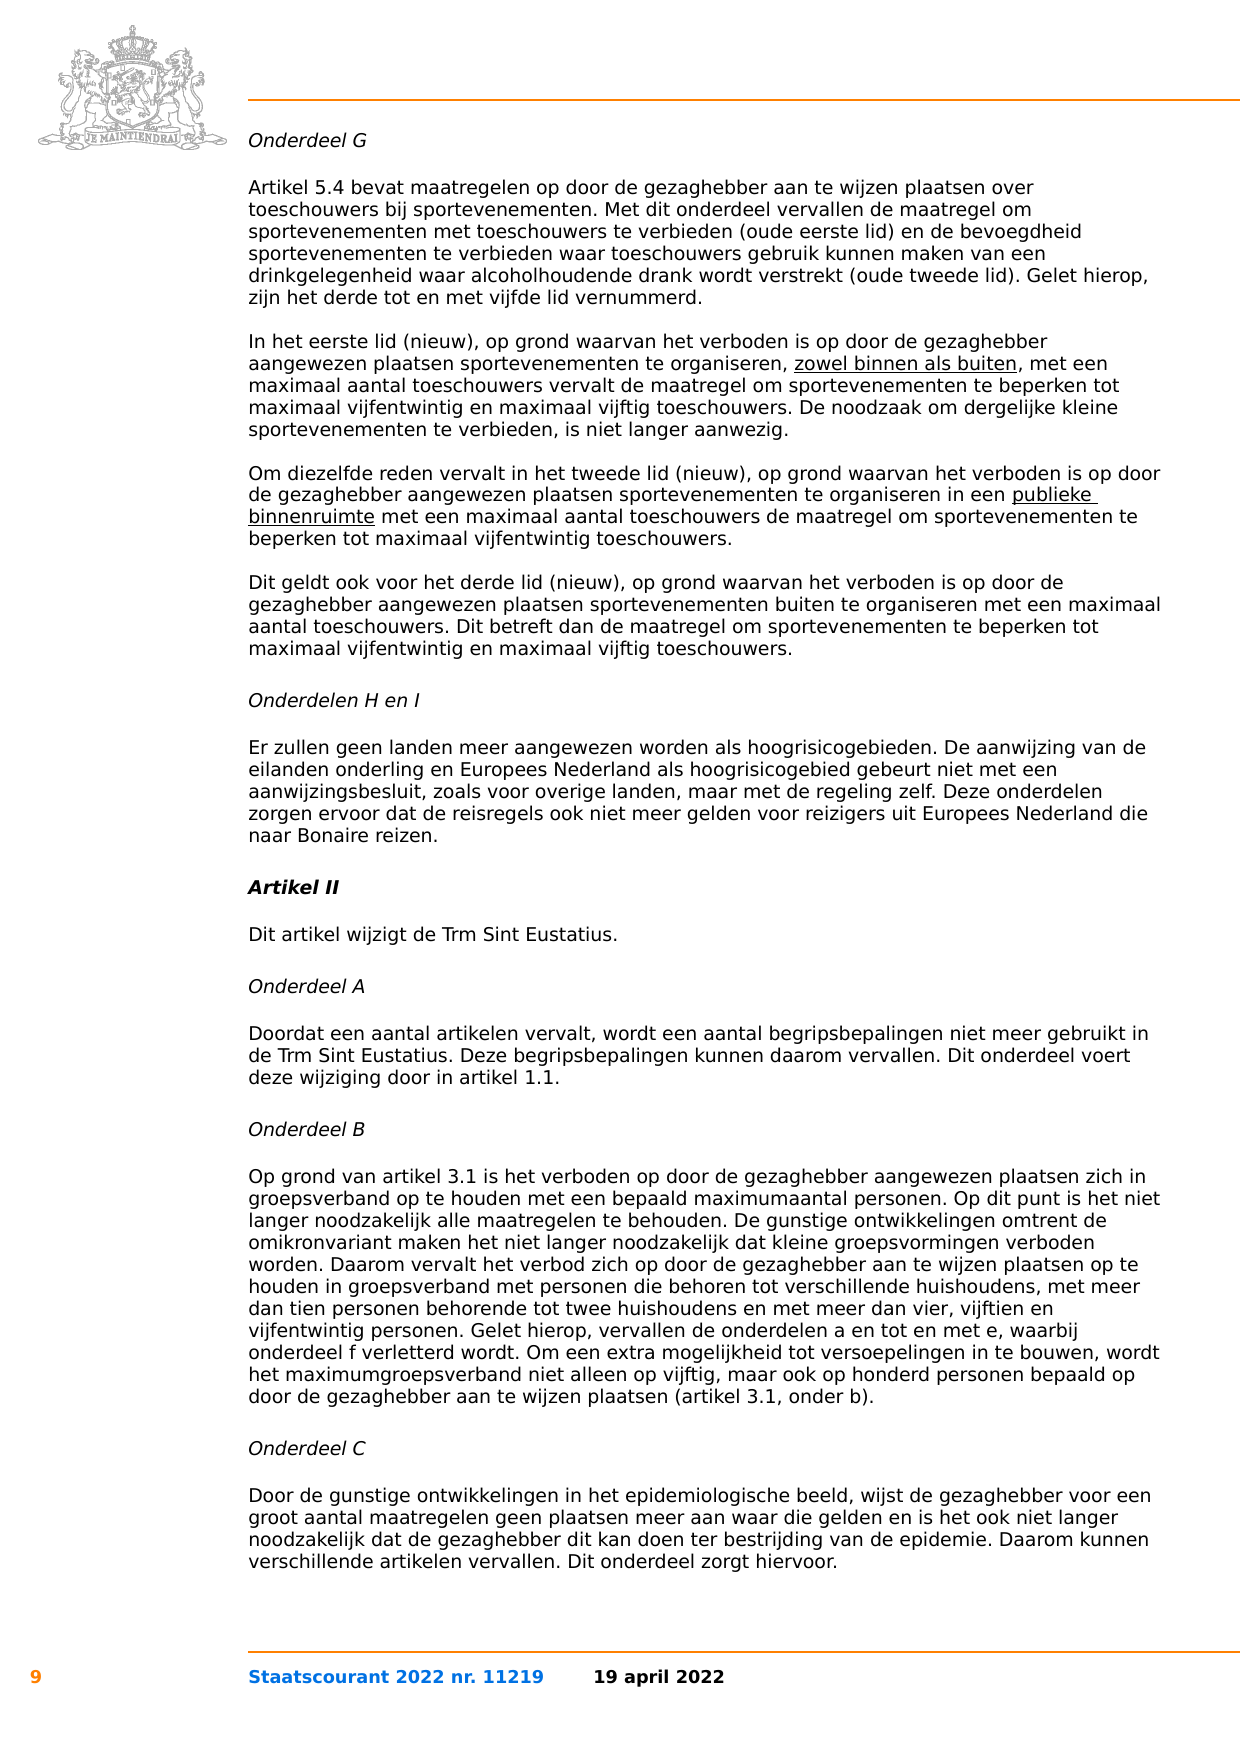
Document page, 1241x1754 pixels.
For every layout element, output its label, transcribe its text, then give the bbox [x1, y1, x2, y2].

text Dit geldt ook voor het derde lid (nieuw), op grond waarvan het verboden is op door de gezaghebber aangewezen plaatsen sportevenementen buiten te organiseren met een maximaal aantal toeschouwers. Dit betreft dan de maatregel om sportevenementen te beperken tot maximaal vijfentwintig en maximaal vijftig toeschouwers. [248, 572, 1163, 660]
subtitle Onderdelen H en I [248, 690, 1163, 712]
text In het eerste lid (nieuw), op grond waarvan het verboden is op door de gezaghebber aangewezen plaatsen sportevenementen te organiseren, zowel binnen als buiten, met een maximaal aantal toeschouwers vervalt de maatregel om sportevenementen te beperken tot maximaal vijfentwintig en maximaal vijftig toeschouwers. De noodzaak om dergelijke kleine sportevenementen te verbieden, is niet langer aanwezig. [248, 331, 1163, 441]
subtitle Onderdeel C [248, 1438, 1163, 1459]
subtitle Onderdeel A [248, 976, 1163, 998]
text Doordat een aantal artikelen vervalt, wordt een aantal begripsbepalingen niet meer gebruikt in de Trm Sint Eustatius. Deze begripsbepalingen kunnen daarom vervallen. Dit onderdeel voert deze wijziging door in artikel 1.1. [248, 1023, 1163, 1089]
text Artikel 5.4 bevat maatregelen op door de gezaghebber aan te wijzen plaatsen over toeschouwers bij sportevenementen. Met dit onderdeel vervallen de maatregel om sportevenementen met toeschouwers te verbieden (oude eerste lid) en de bevoegdheid sportevenementen te verbieden waar toeschouwers gebruik kunnen maken van een drinkgelegenheid waar alcoholhoudende drank wordt verstrekt (oude tweede lid). Gelet hierop, zijn het derde tot en met vijfde lid vernummerd. [248, 177, 1163, 309]
text Er zullen geen landen meer aangewezen worden als hoogrisicogebieden. De aanwijzing van de eilanden onderling en Europees Nederland als hoogrisicogebied gebeurt niet met een aanwijzingsbesluit, zoals voor overige landen, maar met de regeling zelf. Deze onderdelen zorgen ervoor dat de reisregels ook niet meer gelden voor reizigers uit Europees Nederland die naar Bonaire reizen. [248, 737, 1163, 847]
text Om diezelfde reden vervalt in het tweede lid (nieuw), op grond waarvan het verboden is op door de gezaghebber aangewezen plaatsen sportevenementen te organiseren in een publieke binnenruimte met een maximaal aantal toeschouwers de maatregel om sportevenementen te beperken tot maximaal vijfentwintig toeschouwers. [248, 462, 1163, 550]
text Door de gunstige ontwikkelingen in het epidemiologische beeld, wijst de gezaghebber voor een groot aantal maatregelen geen plaatsen meer aan waar die gelden en is het ook niet langer noodzakelijk dat de gezaghebber dit kan doen ter bestrijding van de epidemie. Daarom kunnen verschillende artikelen vervallen. Dit onderdeel zorgt hiervoor. [248, 1484, 1163, 1572]
text Op grond van artikel 3.1 is het verboden op door de gezaghebber aangewezen plaatsen zich in groepsverband op te houden met een bepaald maximumaantal personen. Op dit punt is het niet langer noodzakelijk alle maatregelen te behouden. De gunstige ontwikkelingen omtrent de omikronvariant maken het niet langer noodzakelijk dat kleine groepsvormingen verboden worden. Daarom vervalt het verbod zich op door de gezaghebber aan te wijzen plaatsen op te houden in groepsverband met personen die behoren tot verschillende huishoudens, met meer dan tien personen behorende tot twee huishoudens en met meer dan vier, vijftien en vijfentwintig personen. Gelet hierop, vervallen de onderdelen a en tot en met e, waarbij onderdeel f verletterd wordt. Om een extra mogelijkheid tot versoepelingen in te bouwen, wordt het maximumgroepsverband niet alleen op vijftig, maar ook op honderd personen bepaald op door de gezaghebber aan te wijzen plaatsen (artikel 3.1, onder b). [248, 1166, 1163, 1408]
picture [38, 25, 227, 150]
subtitle Onderdeel B [248, 1119, 1163, 1141]
subtitle Artikel II [248, 877, 1163, 899]
text Dit artikel wijzigt de Trm Sint Eustatius. [248, 924, 1163, 946]
subtitle Onderdeel G [248, 130, 1163, 152]
